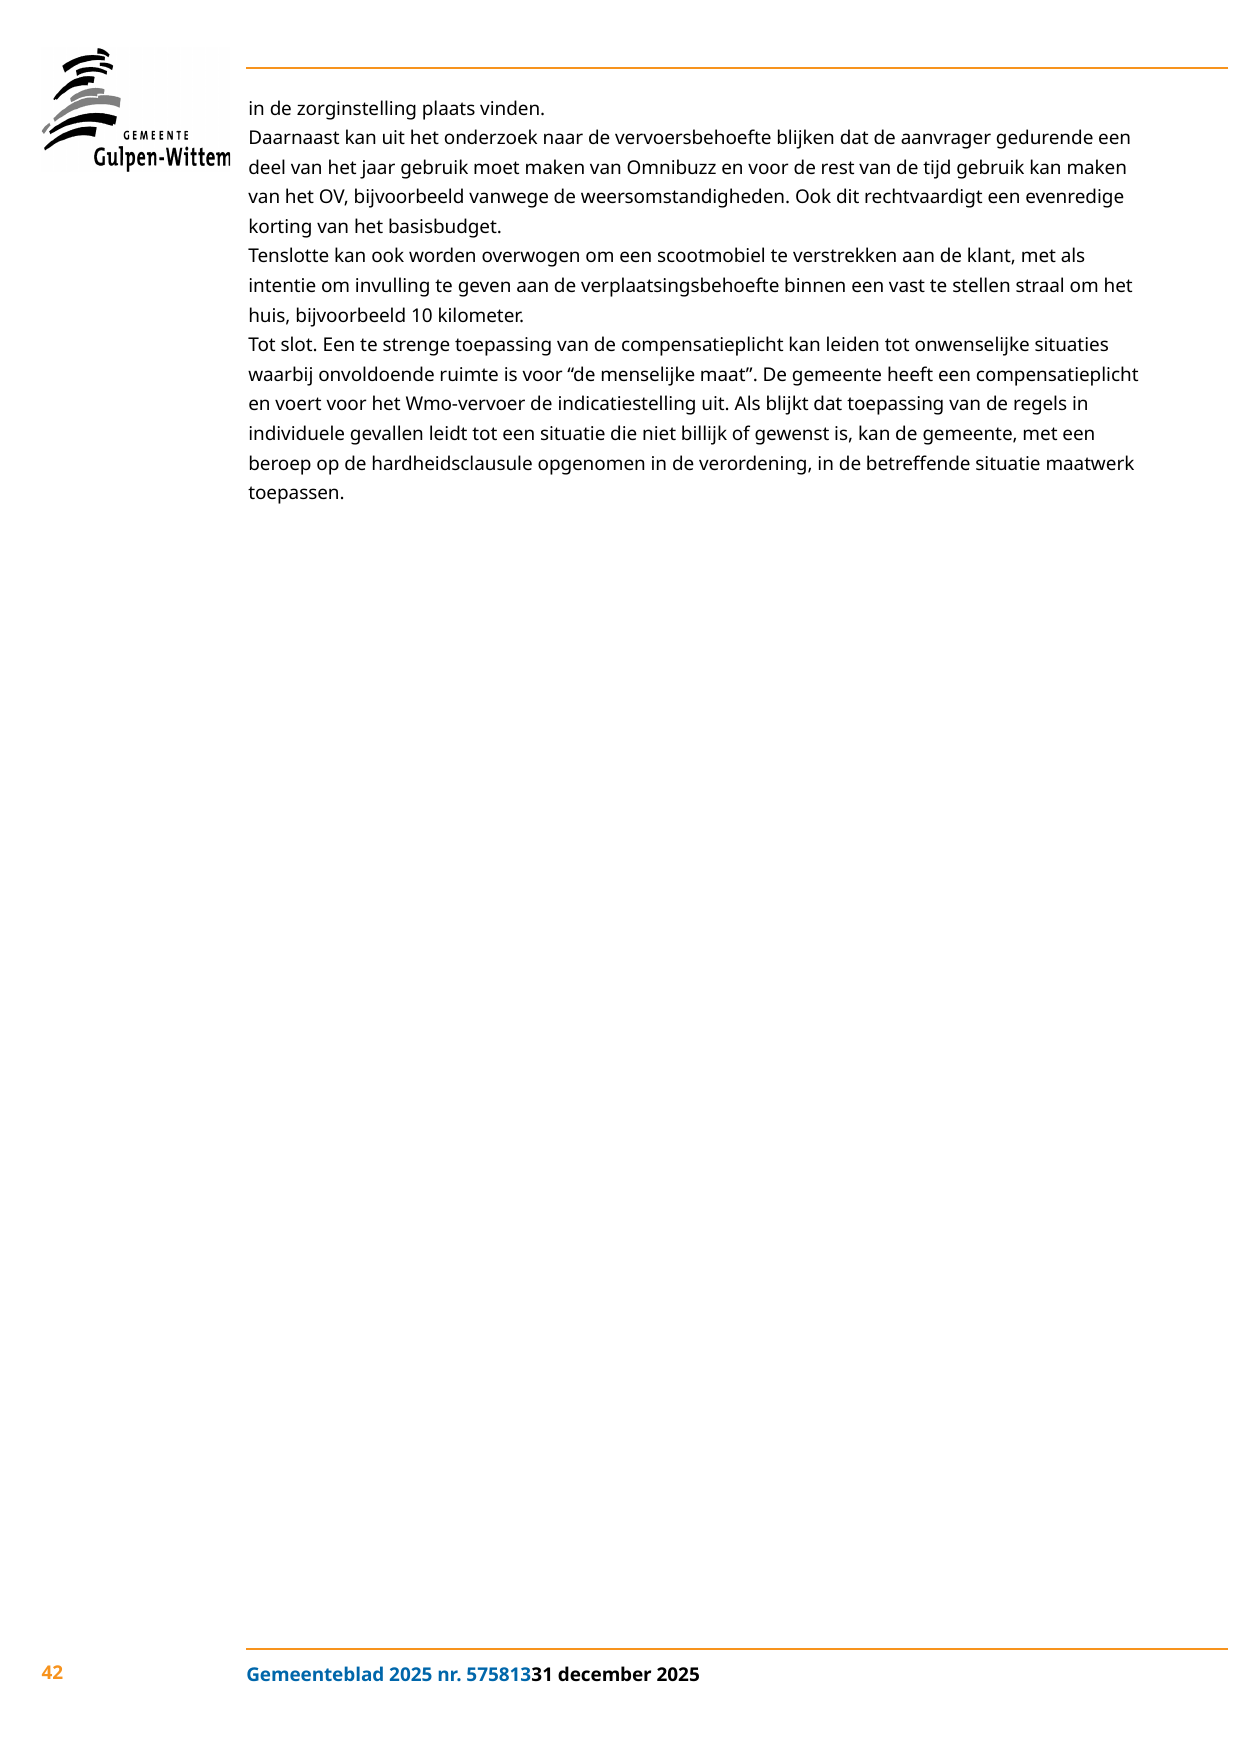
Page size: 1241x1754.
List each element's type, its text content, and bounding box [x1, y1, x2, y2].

picture [41, 47, 231, 172]
text Tot slot. Een te strenge toepassing van de compensatieplicht kan leiden tot onwenselijke situaties waarbij onvoldoende ruimte is voor “de menselijke maat”. De gemeente heeft een compensatieplicht en voert voor het Wmo-vervoer de indicatiestelling uit. Als blijkt dat toepassing van de regels in individuele gevallen leidt tot een situatie die niet billijk of gewenst is, kan de gemeente, met een beroep op de hardheidsclausule opgenomen in de verordening, in de betreffende situatie maatwerk toepassen. [248, 331, 1152, 505]
text in de zorginstelling plaats vinden. [248, 95, 1152, 121]
text Tenslotte kan ook worden overwogen om een scootmobiel te verstrekken aan de klant, met als intentie om invulling te geven aan de verplaatsingsbehoefte binnen een vast te stellen straal om het huis, bijvoorbeeld 10 kilometer. [248, 243, 1152, 328]
text Daarnaast kan uit het onderzoek naar de vervoersbehoefte blijken dat de aanvrager gedurende een deel van het jaar gebruik moet maken van Omnibuzz en voor de rest van de tijd gebruik kan maken van het OV, bijvoorbeeld vanwege de weersomstandigheden. Ook dit rechtvaardigt een evenredige korting van het basisbudget. [248, 124, 1152, 239]
